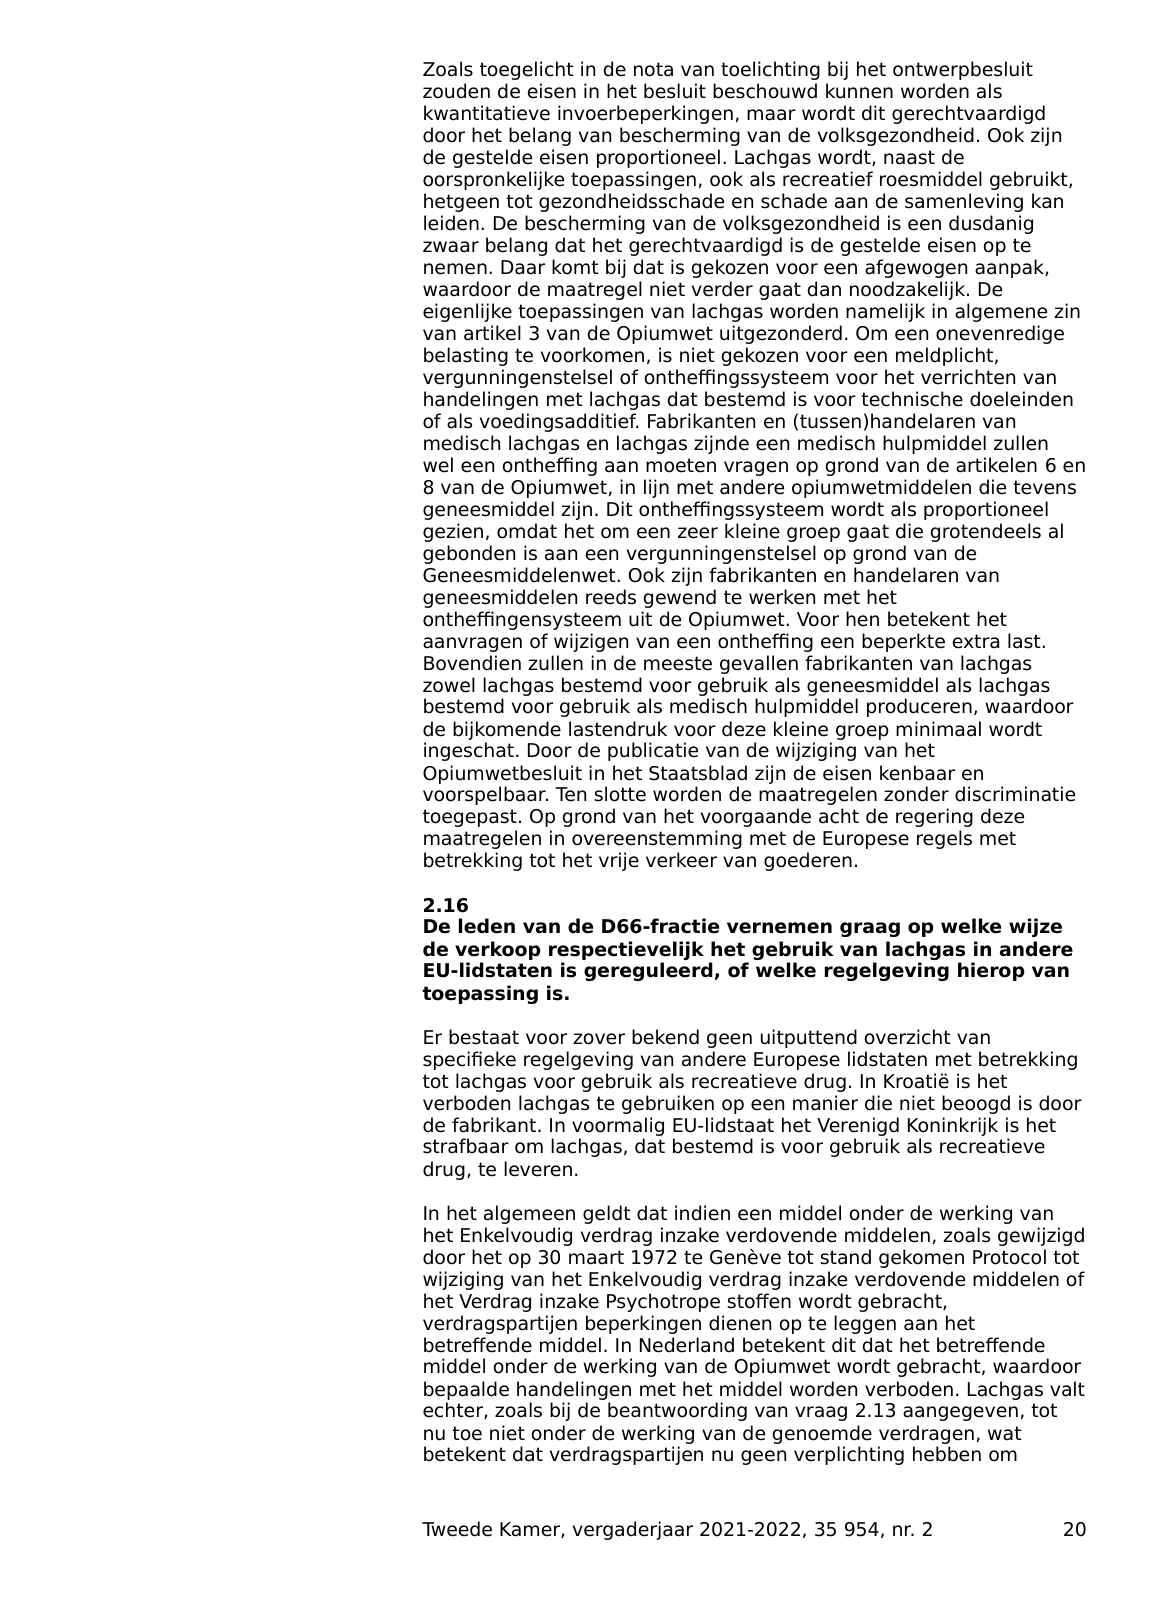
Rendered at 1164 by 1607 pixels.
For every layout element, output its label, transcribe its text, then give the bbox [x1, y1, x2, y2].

text De leden van de D66-fractie vernemen graag op welke wijze de verkoop respectievelijk het gebruik van lachgas in andere EU-lidstaten is gereguleerd, of welke regelgeving hierop van toepassing is. [422, 916, 1087, 1004]
text Er bestaat voor zover bekend geen uitputtend overzicht van specifieke regelgeving van andere Europese lidstaten met betrekking tot lachgas voor gebruik als recreatieve drug. In Kroatië is het verboden lachgas te gebruiken op een manier die niet beoogd is door de fabrikant. In voormalig EU-lidstaat het Verenigd Koninkrijk is het strafbaar om lachgas, dat bestemd is voor gebruik als recreatieve drug, te leveren. [422, 1027, 1087, 1180]
text 2.16 [422, 894, 1087, 916]
text In het algemeen geldt dat indien een middel onder de werking van het Enkelvoudig verdrag inzake verdovende middelen, zoals gewijzigd door het op 30 maart 1972 te Genève tot stand gekomen Protocol tot wijziging van het Enkelvoudig verdrag inzake verdovende middelen of het Verdrag inzake Psychotrope stoffen wordt gebracht, verdragspartijen beperkingen dienen op te leggen aan het betreffende middel. In Nederland betekent dit dat het betreffende middel onder de werking van de Opiumwet wordt gebracht, waardoor bepaalde handelingen met het middel worden verboden. Lachgas valt echter, zoals bij de beantwoording van vraag 2.13 aangegeven, tot nu toe niet onder de werking van de genoemde verdragen, wat betekent dat verdragspartijen nu geen verplichting hebben om [422, 1203, 1087, 1466]
text Zoals toegelicht in de nota van toelichting bij het ontwerpbesluit zouden de eisen in het besluit beschouwd kunnen worden als kwantitatieve invoerbeperkingen, maar wordt dit gerechtvaardigd door het belang van bescherming van de volksgezondheid. Ook zijn de gestelde eisen proportioneel. Lachgas wordt, naast de oorspronkelijke toepassingen, ook als recreatief roesmiddel gebruikt, hetgeen tot gezondheidsschade en schade aan de samenleving kan leiden. De bescherming van de volksgezondheid is een dusdanig zwaar belang dat het gerechtvaardigd is de gestelde eisen op te nemen. Daar komt bij dat is gekozen voor een afgewogen aanpak, waardoor de maatregel niet verder gaat dan noodzakelijk. De eigenlijke toepassingen van lachgas worden namelijk in algemene zin van artikel 3 van de Opiumwet uitgezonderd. Om een onevenredige belasting te voorkomen, is niet gekozen voor een meldplicht, vergunningenstelsel of ontheffingssysteem voor het verrichten van handelingen met lachgas dat bestemd is voor technische doeleinden of als voedingsadditief. Fabrikanten en (tussen)handelaren van medisch lachgas en lachgas zijnde een medisch hulpmiddel zullen wel een ontheffing aan moeten vragen op grond van de artikelen 6 en 8 van de Opiumwet, in lijn met andere opiumwetmiddelen die tevens geneesmiddel zijn. Dit ontheffingssysteem wordt als proportioneel gezien, omdat het om een zeer kleine groep gaat die grotendeels al gebonden is aan een vergunningenstelsel op grond van de Geneesmiddelenwet. Ook zijn fabrikanten en handelaren van geneesmiddelen reeds gewend te werken met het ontheffingensysteem uit de Opiumwet. Voor hen betekent het aanvragen of wijzigen van een ontheffing een beperkte extra last. Bovendien zullen in de meeste gevallen fabrikanten van lachgas zowel lachgas bestemd voor gebruik als geneesmiddel als lachgas bestemd voor gebruik als medisch hulpmiddel produceren, waardoor de bijkomende lastendruk voor deze kleine groep minimaal wordt ingeschat. Door de publicatie van de wijziging van het Opiumwetbesluit in het Staatsblad zijn de eisen kenbaar en voorspelbaar. Ten slotte worden de maatregelen zonder discriminatie toegepast. Op grond van het voorgaande acht de regering deze maatregelen in overeenstemming met de Europese regels met betrekking tot het vrije verkeer van goederen. [422, 59, 1087, 872]
